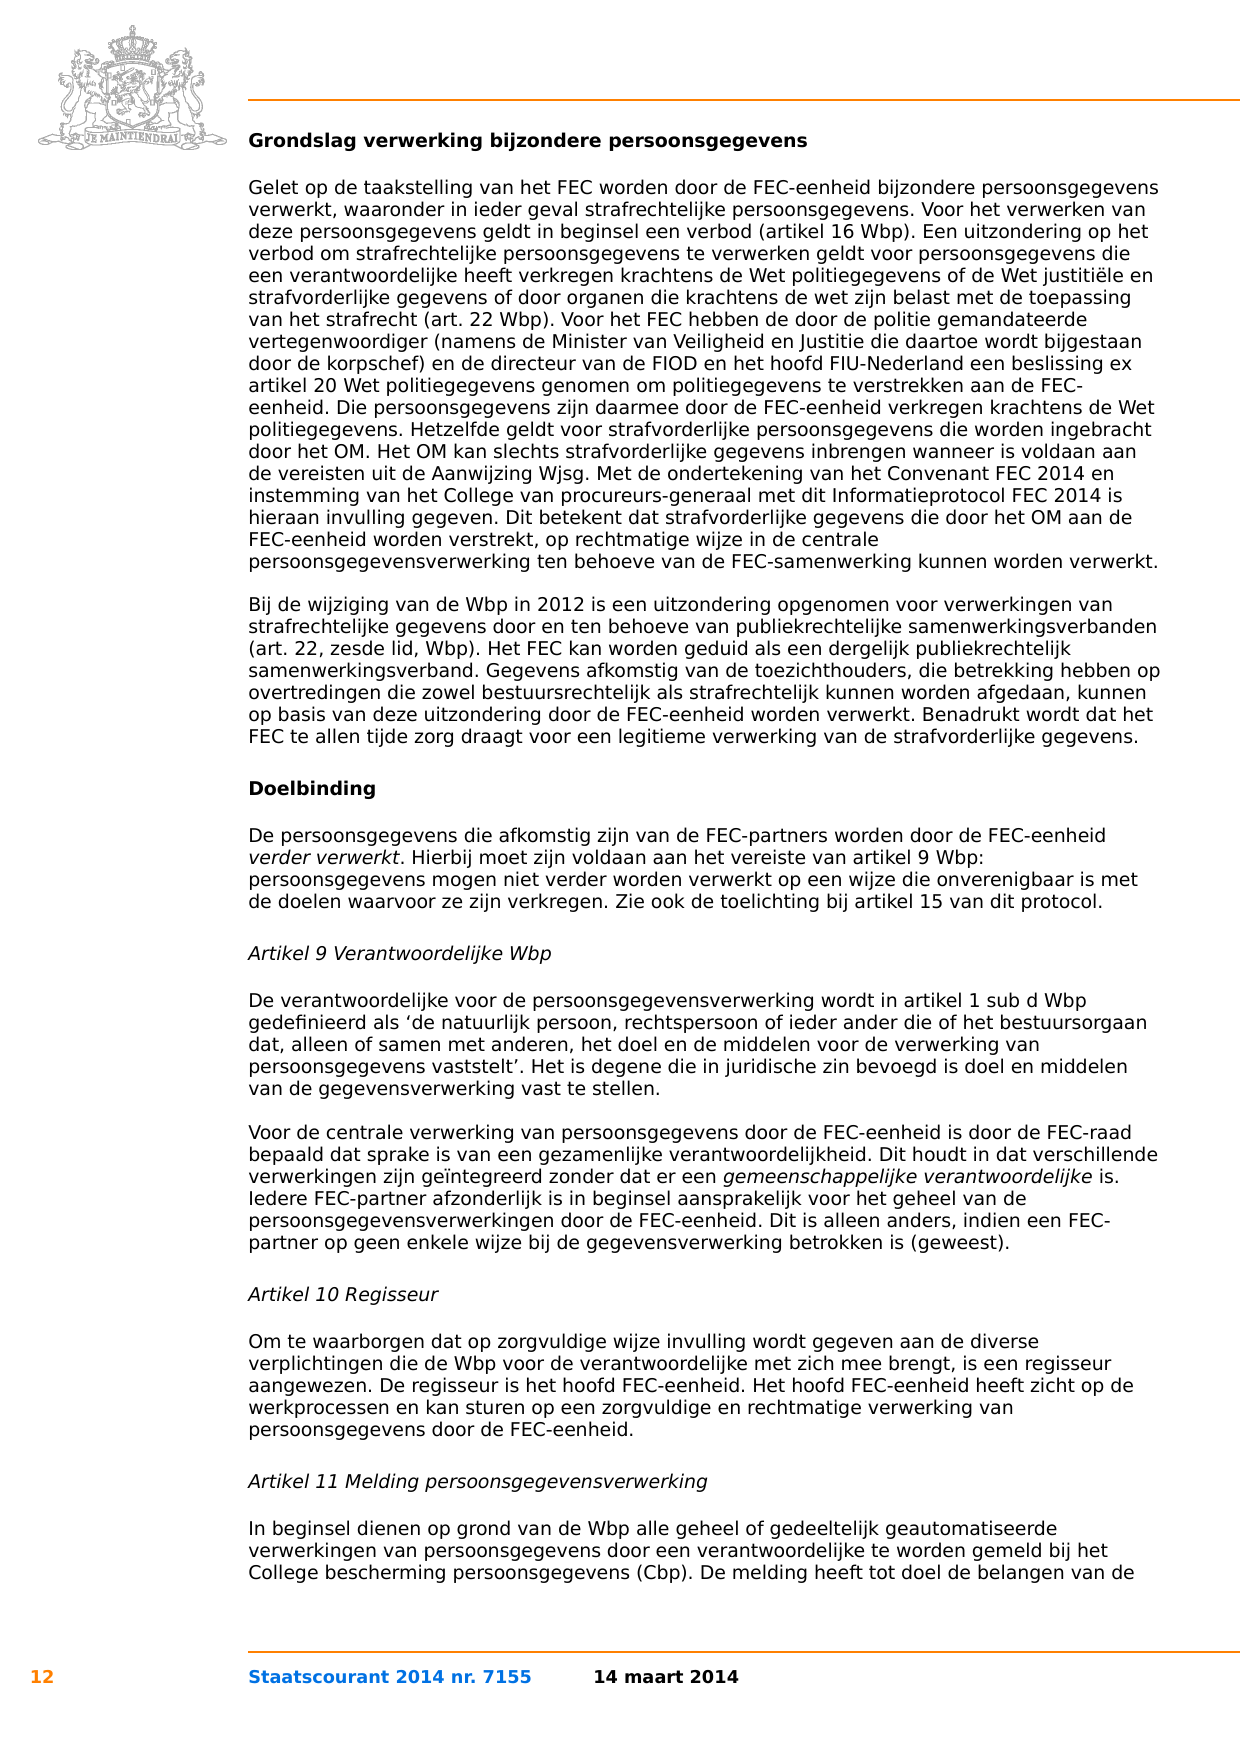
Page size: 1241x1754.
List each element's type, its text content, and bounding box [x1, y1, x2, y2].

text Om te waarborgen dat op zorgvuldige wijze invulling wordt gegeven aan de diverse verplichtingen die de Wbp voor de verantwoordelijke met zich mee brengt, is een regisseur aangewezen. De regisseur is het hoofd FEC-eenheid. Het hoofd FEC-eenheid heeft zicht op de werkprocessen en kan sturen op een zorgvuldige en rechtmatige verwerking van persoonsgegevens door de FEC-eenheid. [248, 1331, 1163, 1441]
subtitle Artikel 10 Regisseur [248, 1284, 1163, 1306]
picture [38, 25, 227, 150]
subtitle Doelbinding [248, 778, 1163, 800]
subtitle Artikel 11 Melding persoonsgegevensverwerking [248, 1471, 1163, 1493]
text Gelet op de taakstelling van het FEC worden door de FEC-eenheid bijzondere persoonsgegevens verwerkt, waaronder in ieder geval strafrechtelijke persoonsgegevens. Voor het verwerken van deze persoonsgegevens geldt in beginsel een verbod (artikel 16 Wbp). Een uitzondering op het verbod om strafrechtelijke persoonsgegevens te verwerken geldt voor persoonsgegevens die een verantwoordelijke heeft verkregen krachtens de Wet politiegegevens of de Wet justitiële en strafvorderlijke gegevens of door organen die krachtens de wet zijn belast met de toepassing van het strafrecht (art. 22 Wbp). Voor het FEC hebben de door de politie gemandateerde vertegenwoordiger (namens de Minister van Veiligheid en Justitie die daartoe wordt bijgestaan door de korpschef) en de directeur van de FIOD en het hoofd FIU-Nederland een beslissing ex artikel 20 Wet politiegegevens genomen om politiegegevens te verstrekken aan de FEC-eenheid. Die persoonsgegevens zijn daarmee door de FEC-eenheid verkregen krachtens de Wet politiegegevens. Hetzelfde geldt voor strafvorderlijke persoonsgegevens die worden ingebracht door het OM. Het OM kan slechts strafvorderlijke gegevens inbrengen wanneer is voldaan aan de vereisten uit de Aanwijzing Wjsg. Met de ondertekening van het Convenant FEC 2014 en instemming van het College van procureurs-generaal met dit Informatieprotocol FEC 2014 is hieraan invulling gegeven. Dit betekent dat strafvorderlijke gegevens die door het OM aan de FEC-eenheid worden verstrekt, op rechtmatige wijze in de centrale persoonsgegevensverwerking ten behoeve van de FEC-samenwerking kunnen worden verwerkt. [248, 177, 1163, 572]
text De persoonsgegevens die afkomstig zijn van de FEC-partners worden door de FEC-eenheid verder verwerkt. Hierbij moet zijn voldaan aan het vereiste van artikel 9 Wbp: persoonsgegevens mogen niet verder worden verwerkt op een wijze die onverenigbaar is met de doelen waarvoor ze zijn verkregen. Zie ook de toelichting bij artikel 15 van dit protocol. [248, 825, 1163, 913]
subtitle Artikel 9 Verantwoordelijke Wbp [248, 943, 1163, 965]
text Voor de centrale verwerking van persoonsgegevens door de FEC-eenheid is door de FEC-raad bepaald dat sprake is van een gezamenlijke verantwoordelijkheid. Dit houdt in dat verschillende verwerkingen zijn geïntegreerd zonder dat er een gemeenschappelijke verantwoordelijke is. Iedere FEC-partner afzonderlijk is in beginsel aansprakelijk voor het geheel van de persoonsgegevensverwerkingen door de FEC-eenheid. Dit is alleen anders, indien een FEC-partner op geen enkele wijze bij de gegevensverwerking betrokken is (geweest). [248, 1122, 1163, 1254]
text De verantwoordelijke voor de persoonsgegevensverwerking wordt in artikel 1 sub d Wbp gedefinieerd als ‘de natuurlijk persoon, rechtspersoon of ieder ander die of het bestuursorgaan dat, alleen of samen met anderen, het doel en de middelen voor de verwerking van persoonsgegevens vaststelt’. Het is degene die in juridische zin bevoegd is doel en middelen van de gegevensverwerking vast te stellen. [248, 990, 1163, 1100]
subtitle Grondslag verwerking bijzondere persoonsgegevens [248, 130, 1163, 152]
text Bij de wijziging van de Wbp in 2012 is een uitzondering opgenomen voor verwerkingen van strafrechtelijke gegevens door en ten behoeve van publiekrechtelijke samenwerkingsverbanden (art. 22, zesde lid, Wbp). Het FEC kan worden geduid als een dergelijk publiekrechtelijk samenwerkingsverband. Gegevens afkomstig van de toezichthouders, die betrekking hebben op overtredingen die zowel bestuursrechtelijk als strafrechtelijk kunnen worden afgedaan, kunnen op basis van deze uitzondering door de FEC-eenheid worden verwerkt. Benadrukt wordt dat het FEC te allen tijde zorg draagt voor een legitieme verwerking van de strafvorderlijke gegevens. [248, 594, 1163, 748]
text In beginsel dienen op grond van de Wbp alle geheel of gedeeltelijk geautomatiseerde verwerkingen van persoonsgegevens door een verantwoordelijke te worden gemeld bij het College bescherming persoonsgegevens (Cbp). De melding heeft tot doel de belangen van de [248, 1518, 1163, 1583]
